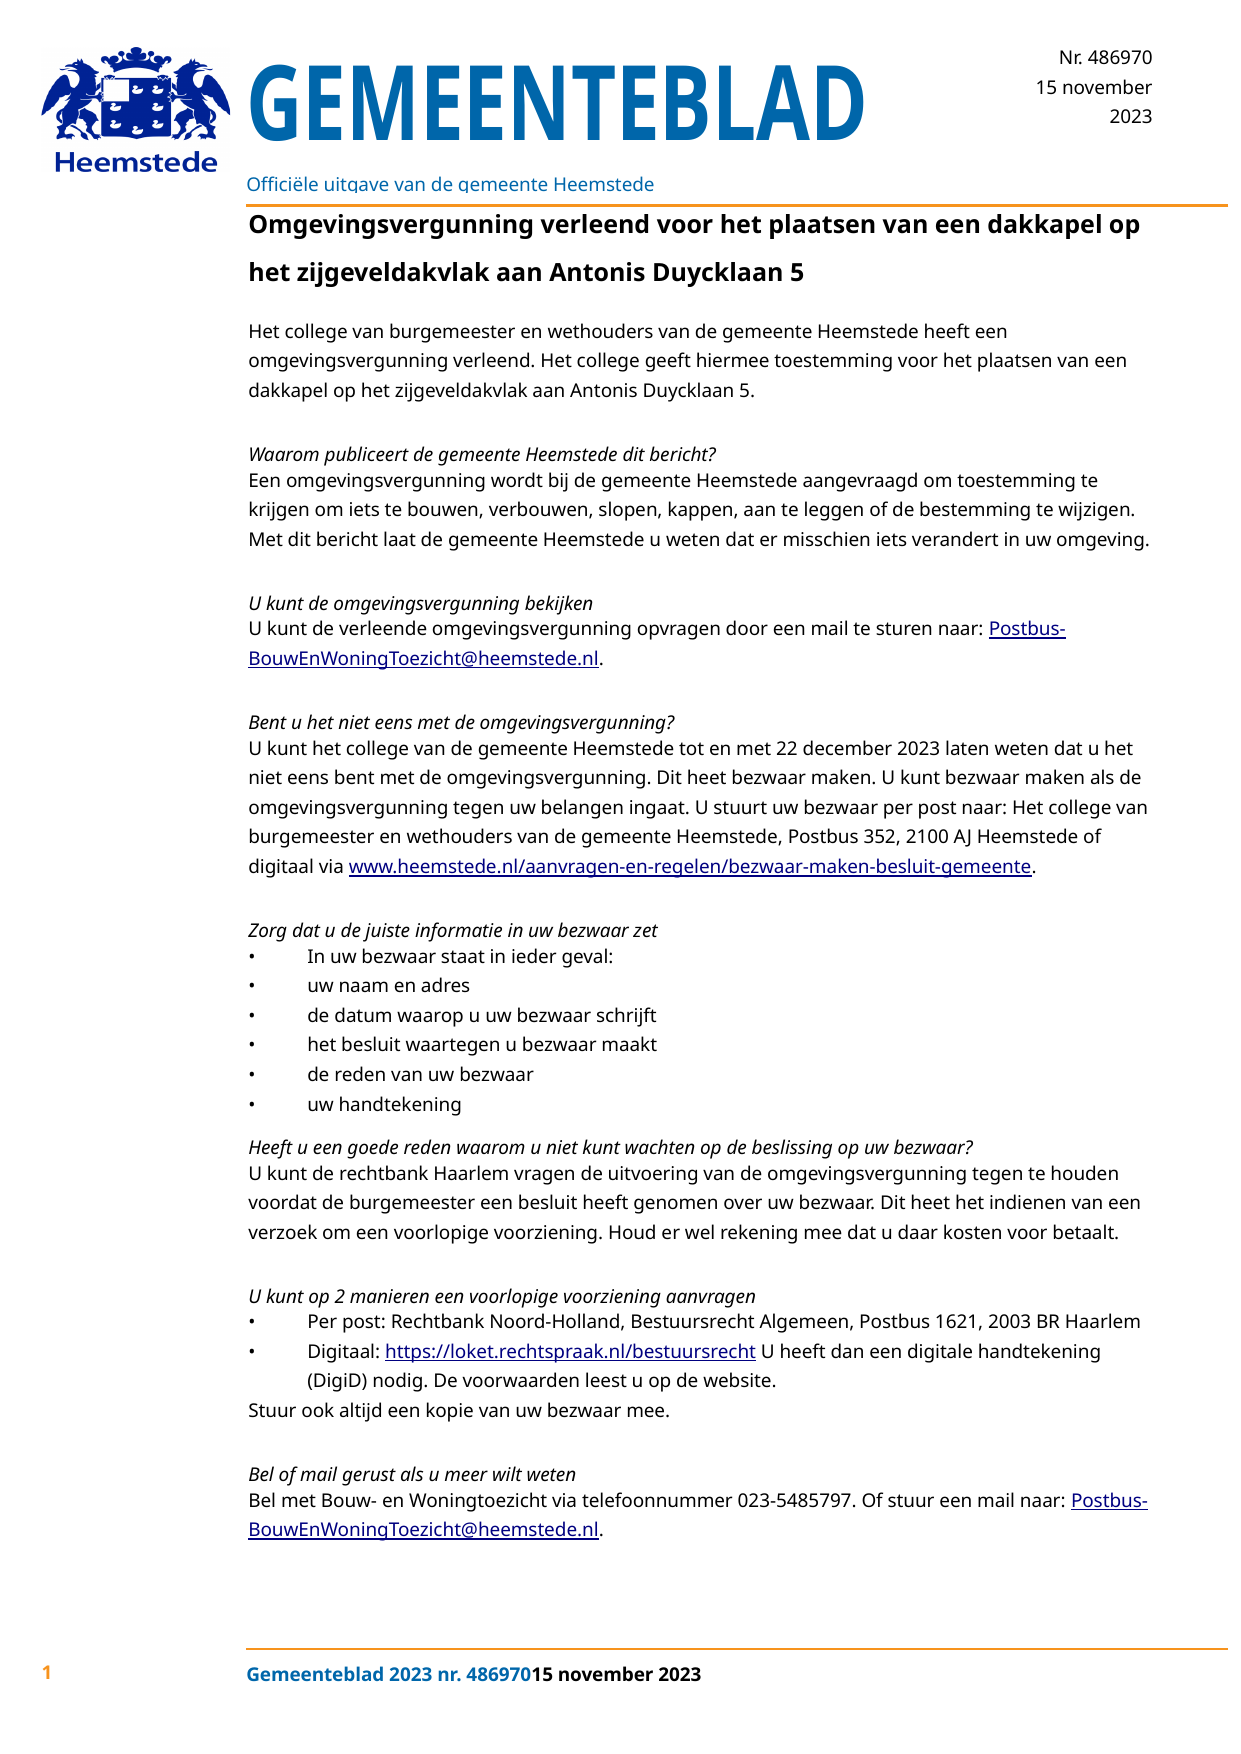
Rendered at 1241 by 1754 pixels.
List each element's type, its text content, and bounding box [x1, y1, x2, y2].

list uw handtekening [248, 1091, 1152, 1117]
text Bel met Bouw- en Woningtoezicht via telefoonnummer 023-5485797. Of stuur een mail naar: Postbus-BouwEnWoningToezicht@heemstede.nl. [248, 1487, 1152, 1542]
text U kunt de verleende omgevingsvergunning opvragen door een mail te sturen naar: Postbus-BouwEnWoningToezicht@heemstede.nl. [248, 616, 1152, 671]
list uw naam en adres [248, 972, 1152, 998]
text Het college van burgemeester en wethouders van de gemeente Heemstede heeft een omgevingsvergunning verleend. Het college geeft hiermee toestemming voor het plaatsen van een dakkapel op het zijgeveldakvlak aan Antonis Duycklaan 5. [248, 318, 1152, 403]
text U kunt op 2 manieren een voorlopige voorziening aanvragen [248, 1283, 1152, 1308]
text U kunt de rechtbank Haarlem vragen de uitvoering van de omgevingsvergunning tegen te houden voordat de burgemeester een besluit heeft genomen over uw bezwaar. Dit heet het indienen van een verzoek om een voorlopige voorziening. Houd er wel rekening mee dat u daar kosten voor betaalt. [248, 1160, 1152, 1244]
text U kunt het college van de gemeente Heemstede tot en met 22 december 2023 laten weten dat u het niet eens bent met de omgevingsvergunning. Dit heet bezwaar maken. U kunt bezwaar maken als de omgevingsvergunning tegen uw belangen ingaat. U stuurt uw bezwaar per post naar: Het college van burgemeester en wethouders van de gemeente Heemstede, Postbus 352, 2100 AJ Heemstede of digitaal via www.heemstede.nl/aanvragen-en-regelen/bezwaar-maken-besluit-gemeente. [248, 735, 1152, 879]
text Zorg dat u de juiste informatie in uw bezwaar zet [248, 917, 1152, 943]
picture [41, 47, 231, 172]
list Digitaal: https://loket.rechtspraak.nl/bestuursrecht U heeft dan een digitale handtekening (DigiD) nodig. De voorwaarden leest u op de website. [248, 1338, 1152, 1393]
text U kunt de omgevingsvergunning bekijken [248, 590, 1152, 616]
text Waarom publiceert de gemeente Heemstede dit bericht? [248, 441, 1152, 467]
list het besluit waartegen u bezwaar maakt [248, 1032, 1152, 1057]
text Omgevingsvergunning verleend voor het plaatsen van een dakkapel op het zijgeveldakvlak aan Antonis Duycklaan 5 [248, 207, 1152, 288]
text Bel of mail gerust als u meer wilt weten [248, 1461, 1152, 1487]
text Een omgevingsvergunning wordt bij de gemeente Heemstede aangevraagd om toestemming te krijgen om iets te bouwen, verbouwen, slopen, kappen, aan te leggen of de bestemming te wijzigen. Met dit bericht laat de gemeente Heemstede u weten dat er misschien iets verandert in uw omgeving. [248, 467, 1152, 552]
text Bent u het niet eens met de omgevingsvergunning? [248, 709, 1152, 735]
list Per post: Rechtbank Noord-Holland, Bestuursrecht Algemeen, Postbus 1621, 2003 BR Haarlem [248, 1308, 1152, 1334]
text Stuur ook altijd een kopie van uw bezwaar mee. [248, 1397, 1152, 1423]
text Heeft u een goede reden waarom u niet kunt wachten op de beslissing op uw bezwaar? [248, 1134, 1152, 1160]
list In uw bezwaar staat in ieder geval: [248, 943, 1152, 969]
list de reden van uw bezwaar [248, 1061, 1152, 1087]
list de datum waarop u uw bezwaar schrijft [248, 1002, 1152, 1028]
